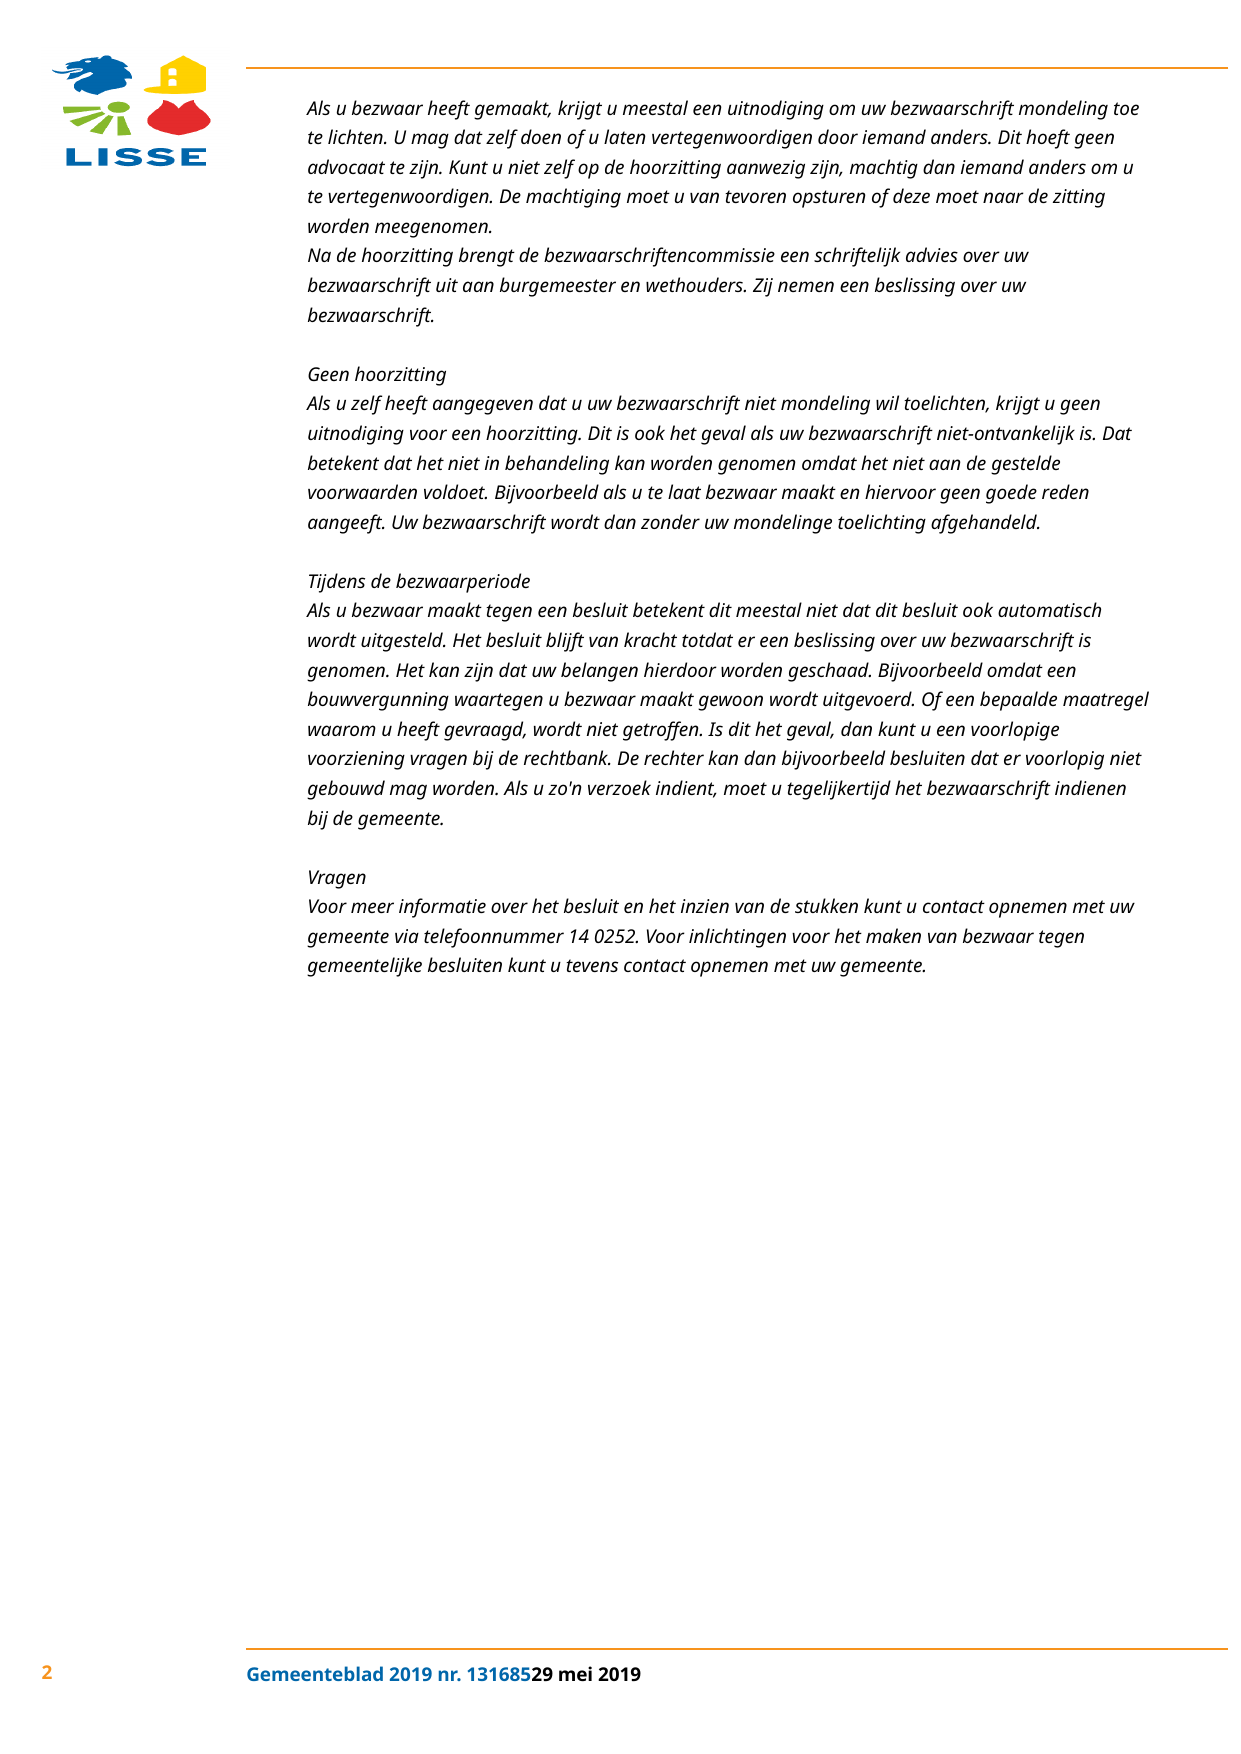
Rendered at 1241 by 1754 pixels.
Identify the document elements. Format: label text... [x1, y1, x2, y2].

list Voor meer informatie over het besluit en het inzien van de stukken kunt u contact opnemen met uw gemeente via telefoonnummer 14 0252. Voor inlichtingen voor het maken van bezwaar tegen gemeentelijke besluiten kunt u tevens contact opnemen met uw gemeente. [248, 893, 1152, 978]
list Als u bezwaar maakt tegen een besluit betekent dit meestal niet dat dit besluit ook automatisch wordt uitgesteld. Het besluit blijft van kracht totdat er een beslissing over uw bezwaarschrift is genomen. Het kan zijn dat uw belangen hierdoor worden geschaad. Bijvoorbeeld omdat een bouwvergunning waartegen u bezwaar maakt gewoon wordt uitgevoerd. Of een bepaalde maatregel waarom u heeft gevraagd, wordt niet getroffen. Is dit het geval, dan kunt u een voorlopige voorziening vragen bij de rechtbank. De rechter kan dan bijvoorbeeld besluiten dat er voorlopig niet gebouwd mag worden. Als u zo'n verzoek indient, moet u tegelijkertijd het bezwaarschrift indienen bij de gemeente. [248, 598, 1152, 831]
list Als u zelf heeft aangegeven dat u uw bezwaarschrift niet mondeling wil toelichten, krijgt u geen uitnodiging voor een hoorzitting. Dit is ook het geval als uw bezwaarschrift niet-ontvankelijk is. Dat betekent dat het niet in behandeling kan worden genomen omdat het niet aan de gestelde voorwaarden voldoet. Bijvoorbeeld als u te laat bezwaar maakt en hiervoor geen goede reden aangeeft. Uw bezwaarschrift wordt dan zonder uw mondelinge toelichting afgehandeld. [248, 391, 1152, 535]
picture [41, 47, 231, 172]
list Na de hoorzitting brengt de bezwaarschriftencommissie een schriftelijk advies over uw bezwaarschrift uit aan burgemeester en wethouders. Zij nemen een beslissing over uw bezwaarschrift. [248, 243, 1152, 328]
list Tijdens de bezwaarperiode [248, 568, 1152, 594]
list Als u bezwaar heeft gemaakt, krijgt u meestal een uitnodiging om uw bezwaarschrift mondeling toe te lichten. U mag dat zelf doen of u laten vertegenwoordigen door iemand anders. Dit hoeft geen advocaat te zijn. Kunt u niet zelf op de hoorzitting aanwezig zijn, machtig dan iemand anders om u te vertegenwoordigen. De machtiging moet u van tevoren opsturen of deze moet naar de zitting worden meegenomen. [248, 95, 1152, 239]
list Geen hoorzitting [248, 361, 1152, 387]
list Vragen [248, 864, 1152, 890]
